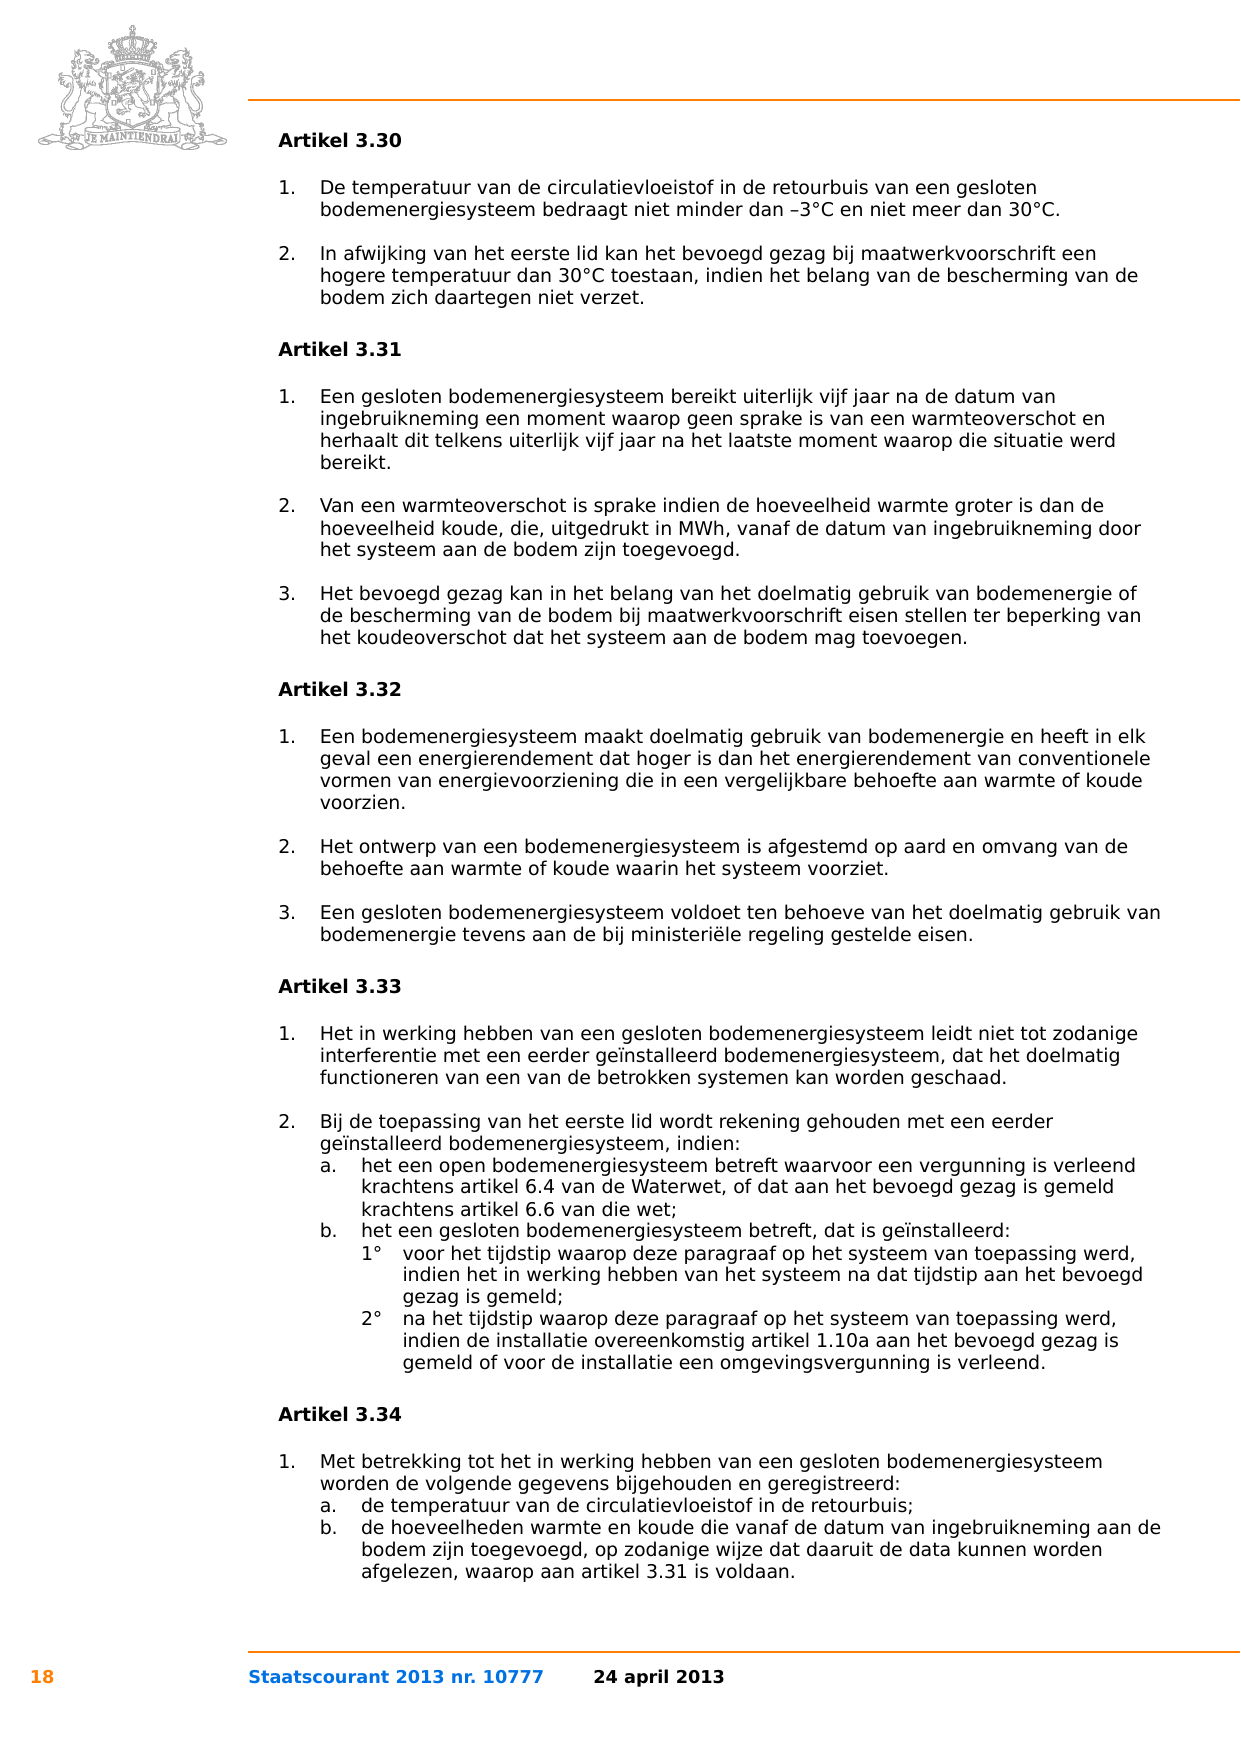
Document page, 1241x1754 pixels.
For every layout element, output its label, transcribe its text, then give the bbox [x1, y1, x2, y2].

subtitle Artikel 3.32 [278, 679, 1163, 701]
subtitle Artikel 3.34 [278, 1404, 1163, 1426]
picture [38, 25, 227, 150]
subtitle Artikel 3.30 [278, 130, 1163, 152]
text b. het een gesloten bodemenergiesysteem betreft, dat is geïnstalleerd: [319, 1220, 1163, 1242]
text 2. Van een warmteoverschot is sprake indien de hoeveelheid warmte groter is dan de hoeveelheid koude, die, uitgedrukt in MWh, vanaf de datum van ingebruikneming door het systeem aan de bodem zijn toegevoegd. [278, 495, 1163, 561]
subtitle Artikel 3.33 [278, 976, 1163, 998]
text 3. Het bevoegd gezag kan in het belang van het doelmatig gebruik van bodemenergie of de bescherming van de bodem bij maatwerkvoorschrift eisen stellen ter beperking van het koudeoverschot dat het systeem aan de bodem mag toevoegen. [278, 583, 1163, 649]
text 2. Bij de toepassing van het eerste lid wordt rekening gehouden met een eerder geïnstalleerd bodemenergiesysteem, indien: [278, 1111, 1163, 1154]
text 1. Een gesloten bodemenergiesysteem bereikt uiterlijk vijf jaar na de datum van ingebruikneming een moment waarop geen sprake is van een warmteoverschot en herhaalt dit telkens uiterlijk vijf jaar na het laatste moment waarop die situatie werd bereikt. [278, 386, 1163, 473]
text 1° voor het tijdstip waarop deze paragraaf op het systeem van toepassing werd, indien het in werking hebben van het systeem na dat tijdstip aan het bevoegd gezag is gemeld; [361, 1242, 1163, 1308]
subtitle Artikel 3.31 [278, 339, 1163, 361]
text a. het een open bodemenergiesysteem betreft waarvoor een vergunning is verleend krachtens artikel 6.4 van de Waterwet, of dat aan het bevoegd gezag is gemeld krachtens artikel 6.6 van die wet; [319, 1154, 1163, 1220]
text 1. Een bodemenergiesysteem maakt doelmatig gebruik van bodemenergie en heeft in elk geval een energierendement dat hoger is dan het energierendement van conventionele vormen van energievoorziening die in een vergelijkbare behoefte aan warmte of koude voorzien. [278, 726, 1163, 814]
text b. de hoeveelheden warmte en koude die vanaf de datum van ingebruikneming aan de bodem zijn toegevoegd, op zodanige wijze dat daaruit de data kunnen worden afgelezen, waarop aan artikel 3.31 is voldaan. [319, 1517, 1163, 1583]
text 3. Een gesloten bodemenergiesysteem voldoet ten behoeve van het doelmatig gebruik van bodemenergie tevens aan de bij ministeriële regeling gestelde eisen. [278, 902, 1163, 946]
text 1. De temperatuur van de circulatievloeistof in de retourbuis van een gesloten bodemenergiesysteem bedraagt niet minder dan –3°C en niet meer dan 30°C. [278, 177, 1163, 221]
text 2° na het tijdstip waarop deze paragraaf op het systeem van toepassing werd, indien de installatie overeenkomstig artikel 1.10a aan het bevoegd gezag is gemeld of voor de installatie een omgevingsvergunning is verleend. [361, 1308, 1163, 1374]
text a. de temperatuur van de circulatievloeistof in de retourbuis; [319, 1495, 1163, 1517]
text 1. Het in werking hebben van een gesloten bodemenergiesysteem leidt niet tot zodanige interferentie met een eerder geïnstalleerd bodemenergiesysteem, dat het doelmatig functioneren van een van de betrokken systemen kan worden geschaad. [278, 1023, 1163, 1089]
text 2. Het ontwerp van een bodemenergiesysteem is afgestemd op aard en omvang van de behoefte aan warmte of koude waarin het systeem voorziet. [278, 836, 1163, 880]
text 1. Met betrekking tot het in werking hebben van een gesloten bodemenergiesysteem worden de volgende gegevens bijgehouden en geregistreerd: [278, 1451, 1163, 1495]
text 2. In afwijking van het eerste lid kan het bevoegd gezag bij maatwerkvoorschrift een hogere temperatuur dan 30°C toestaan, indien het belang van de bescherming van de bodem zich daartegen niet verzet. [278, 243, 1163, 309]
